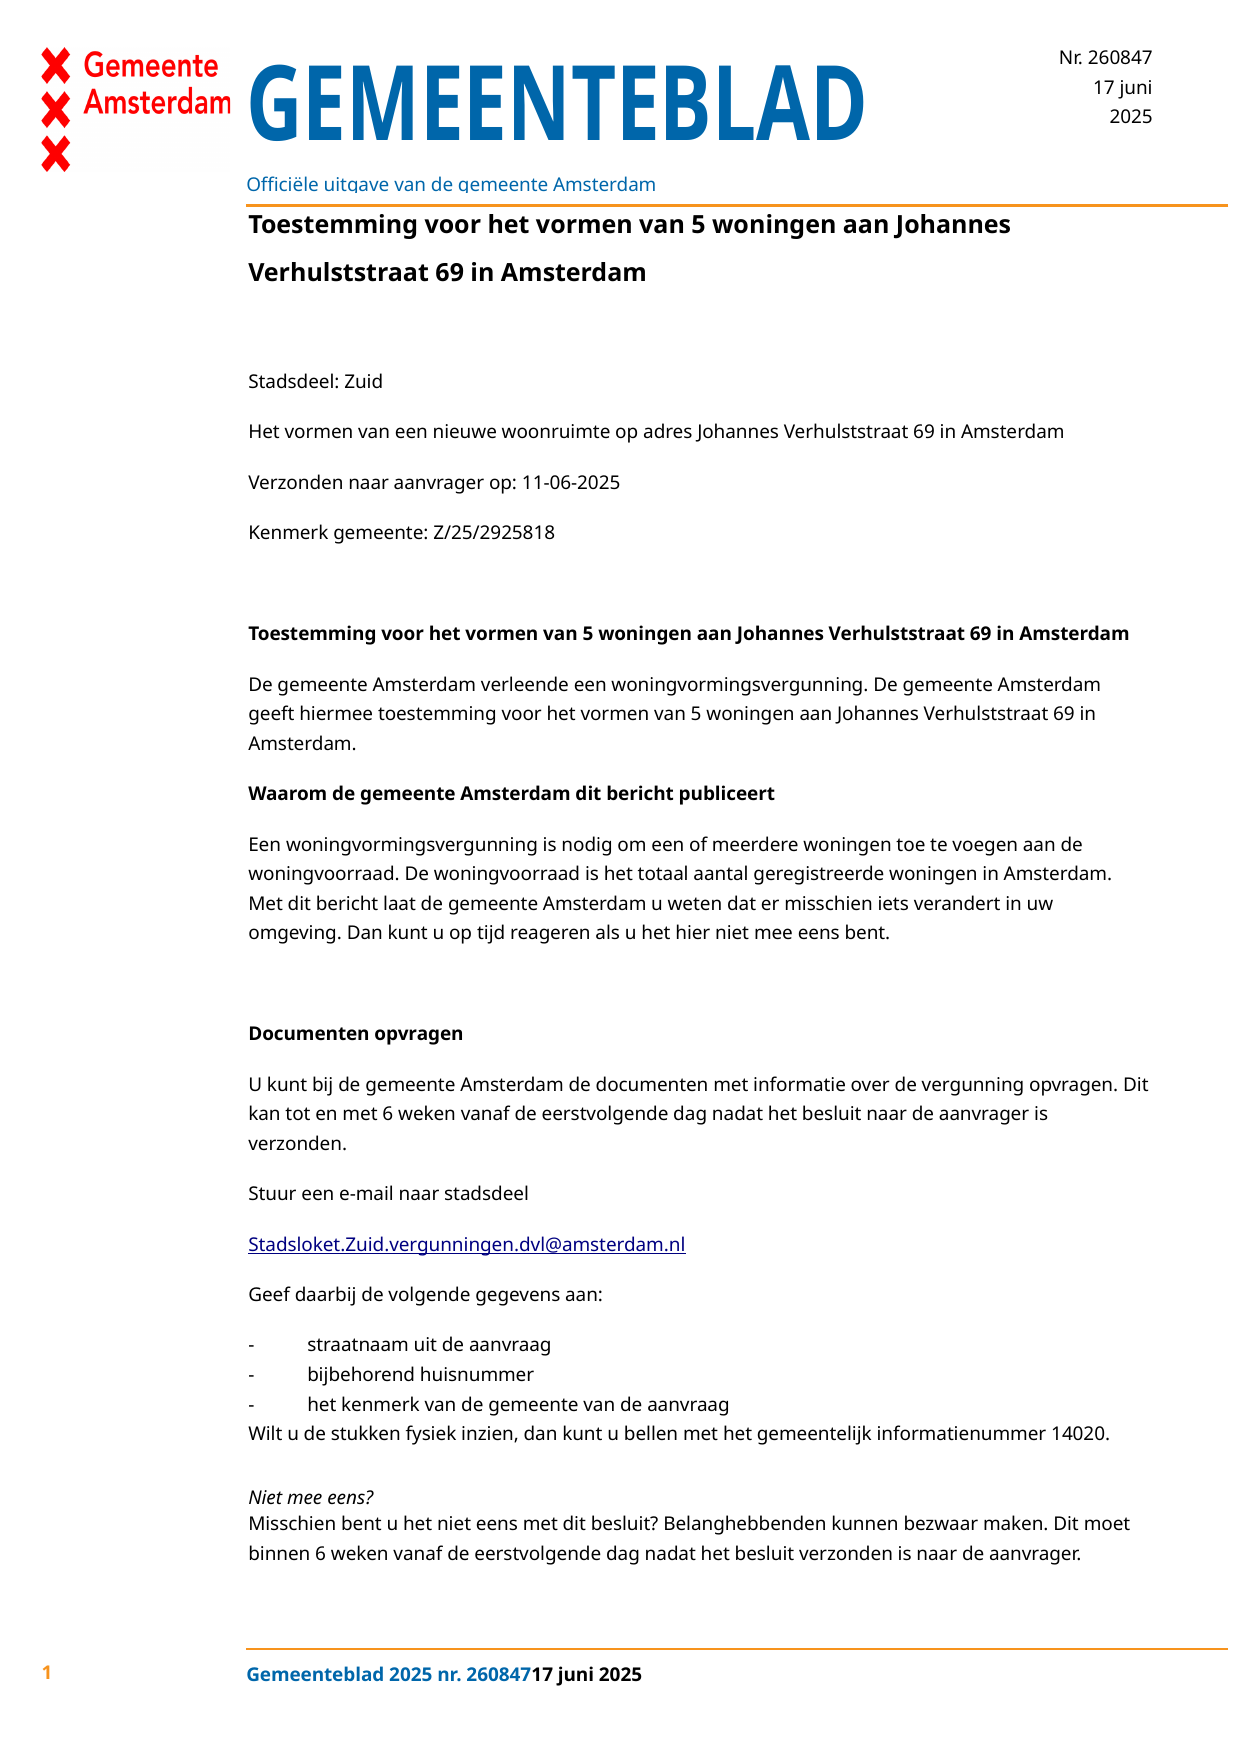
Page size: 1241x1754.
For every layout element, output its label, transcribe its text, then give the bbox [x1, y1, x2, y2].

text Stadsdeel: Zuid [248, 368, 1152, 394]
list bijbehorend huisnummer [248, 1361, 1152, 1387]
text Documenten opvragen [248, 1020, 1152, 1046]
text Toestemming voor het vormen van 5 woningen aan Johannes Verhulststraat 69 in Amsterdam [248, 207, 1152, 288]
text De gemeente Amsterdam verleende een woningvormingsvergunning. De gemeente Amsterdam geeft hiermee toestemming voor het vormen van 5 woningen aan Johannes Verhulststraat 69 in Amsterdam. [248, 671, 1152, 756]
text U kunt bij de gemeente Amsterdam de documenten met informatie over de vergunning opvragen. Dit kan tot en met 6 weken vanaf de eerstvolgende dag nadat het besluit naar de aanvrager is verzonden. [248, 1071, 1152, 1156]
picture [41, 47, 231, 172]
text Kenmerk gemeente: Z/25/2925818 [248, 519, 1152, 545]
list het kenmerk van de gemeente van de aanvraag [248, 1391, 1152, 1417]
text Geef daarbij de volgende gegevens aan: [248, 1281, 1152, 1307]
text Een woningvormingsvergunning is nodig om een of meerdere woningen toe te voegen aan de woningvoorraad. De woningvoorraad is het totaal aantal geregistreerde woningen in Amsterdam. Met dit bericht laat de gemeente Amsterdam u weten dat er misschien iets verandert in uw omgeving. Dan kunt u op tijd reageren als u het hier niet mee eens bent. [248, 831, 1152, 945]
text Waarom de gemeente Amsterdam dit bericht publiceert [248, 780, 1152, 806]
text Misschien bent u het niet eens met dit besluit? Belanghebbenden kunnen bezwaar maken. Dit moet binnen 6 weken vanaf de eerstvolgende dag nadat het besluit verzonden is naar de aanvrager. [248, 1510, 1152, 1565]
text Niet mee eens? [248, 1484, 1152, 1510]
text Stuur een e-mail naar stadsdeel [248, 1180, 1152, 1206]
text Stadsloket.Zuid.vergunningen.dvl@amsterdam.nl [248, 1231, 1152, 1257]
text Wilt u de stukken fysiek inzien, dan kunt u bellen met het gemeentelijk informatienummer 14020. [248, 1420, 1152, 1446]
text Het vormen van een nieuwe woonruimte op adres Johannes Verhulststraat 69 in Amsterdam [248, 419, 1152, 444]
text Verzonden naar aanvrager op: 11-06-2025 [248, 469, 1152, 495]
text Toestemming voor het vormen van 5 woningen aan Johannes Verhulststraat 69 in Amsterdam [248, 620, 1152, 646]
list straatnaam uit de aanvraag [248, 1332, 1152, 1357]
